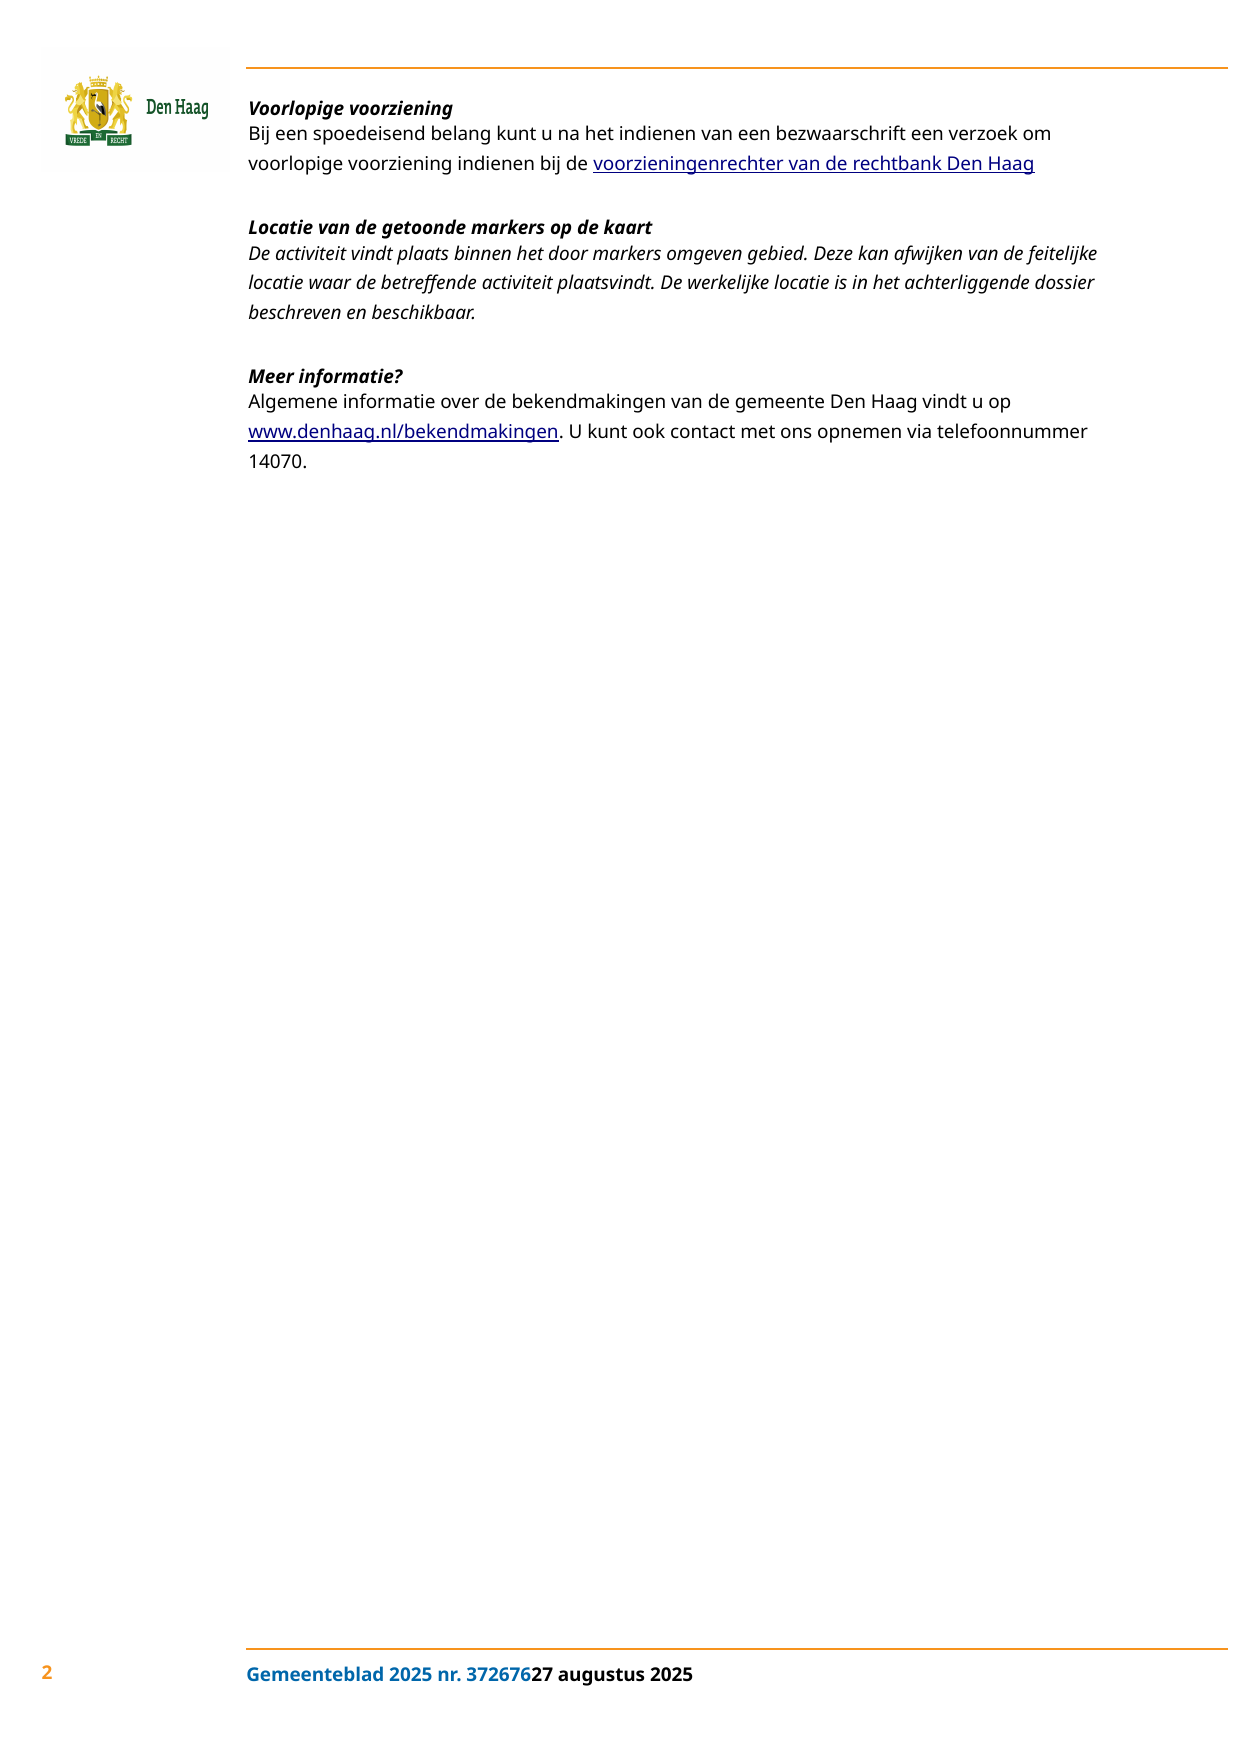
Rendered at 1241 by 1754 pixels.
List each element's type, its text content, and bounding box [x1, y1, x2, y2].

text Locatie van de getoonde markers op de kaart [248, 214, 1152, 240]
picture [41, 47, 231, 172]
text Bij een spoedeisend belang kunt u na het indienen van een bezwaarschrift een verzoek om voorlopige voorziening indienen bij de voorzieningenrechter van de rechtbank Den Haag [248, 121, 1152, 176]
text Meer informatie? [248, 363, 1152, 389]
text De activiteit vindt plaats binnen het door markers omgeven gebied. Deze kan afwijken van de feitelijke locatie waar de betreffende activiteit plaatsvindt. De werkelijke locatie is in het achterliggende dossier beschreven en beschikbaar. [248, 240, 1152, 325]
text Voorlopige voorziening [248, 95, 1152, 121]
text Algemene informatie over de bekendmakingen van de gemeente Den Haag vindt u op www.denhaag.nl/bekendmakingen. U kunt ook contact met ons opnemen via telefoonnummer 14070. [248, 389, 1152, 473]
